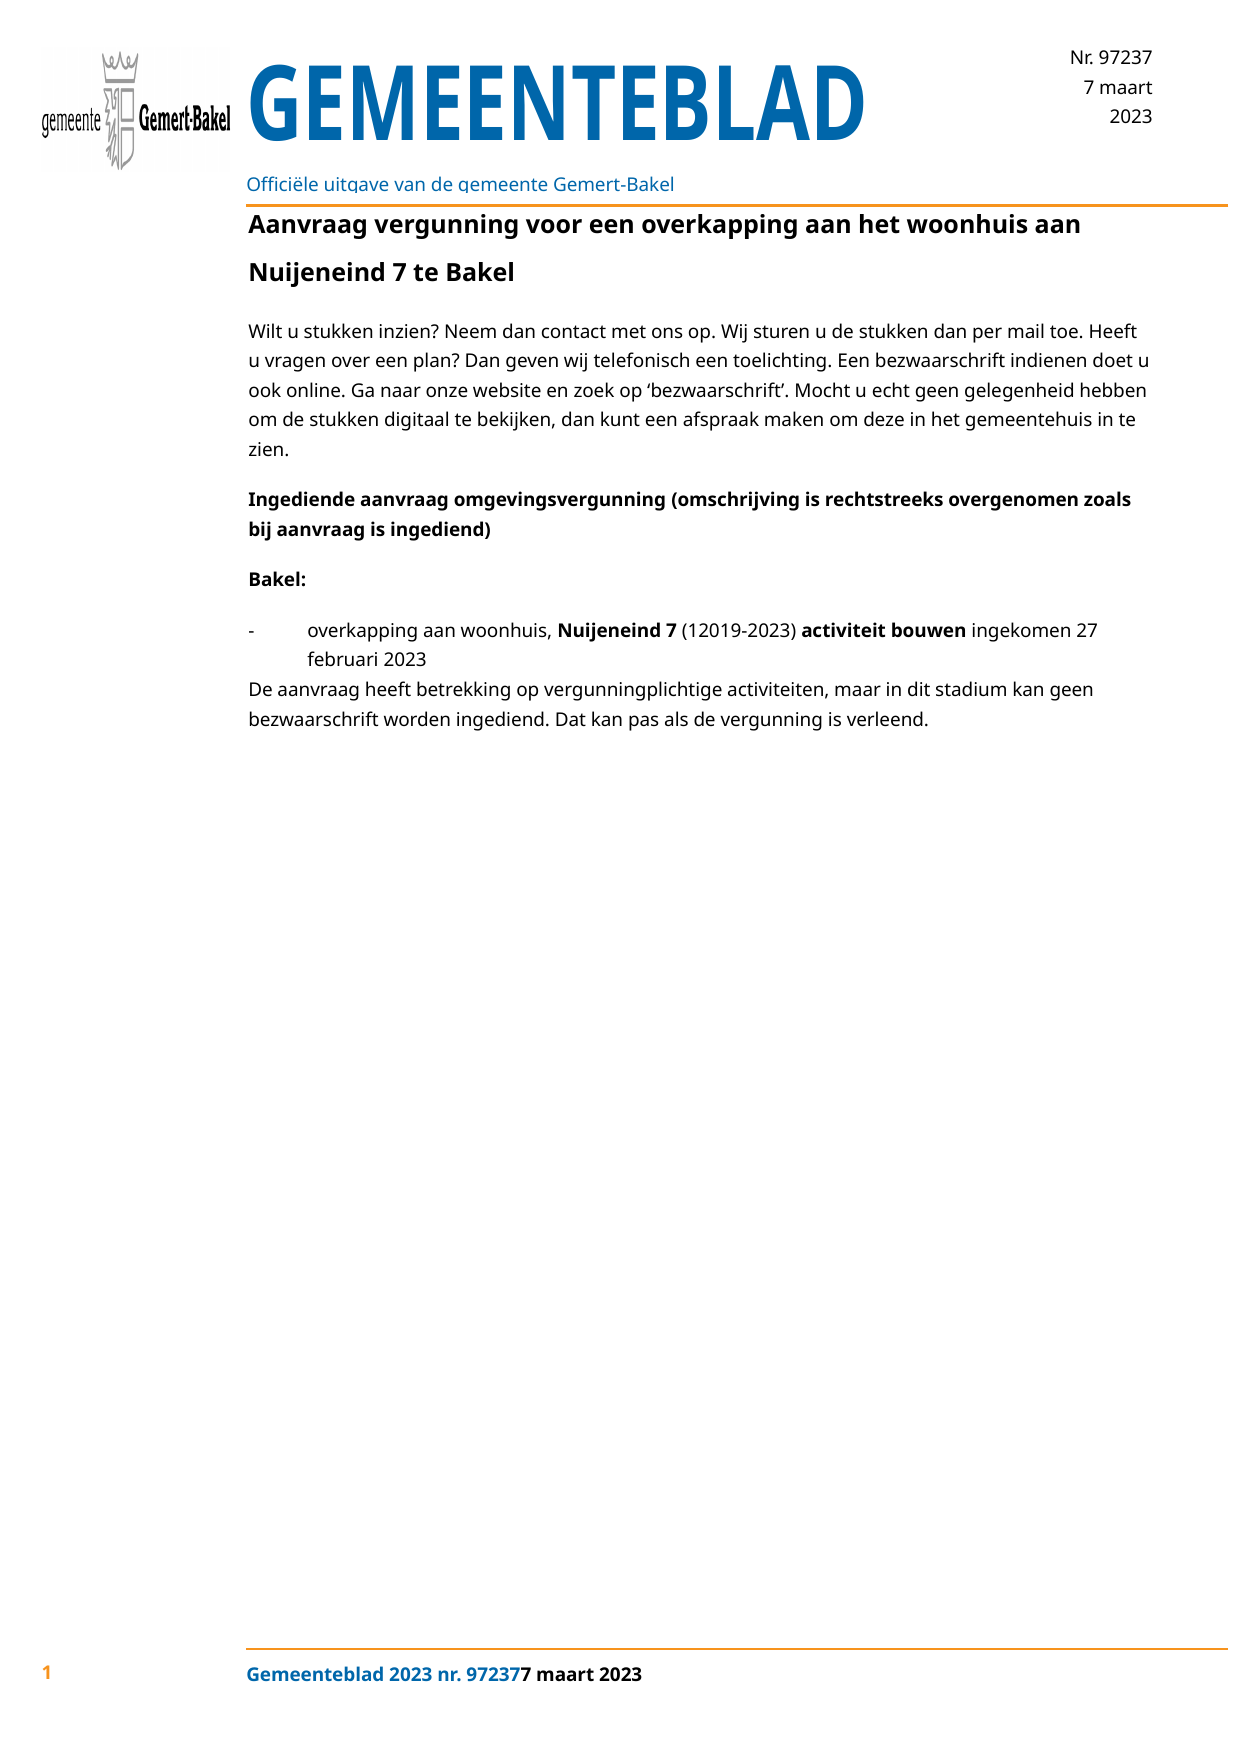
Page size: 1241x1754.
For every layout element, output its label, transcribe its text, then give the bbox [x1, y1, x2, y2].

picture [41, 47, 231, 172]
text Bakel: [248, 567, 1152, 592]
text Ingediende aanvraag omgevingsvergunning (omschrijving is rechtstreeks overgenomen zoals bij aanvraag is ingediend) [248, 487, 1152, 542]
text Wilt u stukken inzien? Neem dan contact met ons op. Wij sturen u de stukken dan per mail toe. Heeft u vragen over een plan? Dan geven wij telefonisch een toelichting. Een bezwaarschrift indienen doet u ook online. Ga naar onze website en zoek op ‘bezwaarschrift’. Mocht u echt geen gelegenheid hebben om de stukken digitaal te bekijken, dan kunt een afspraak maken om deze in het gemeentehuis in te zien. [248, 318, 1152, 462]
list overkapping aan woonhuis, Nuijeneind 7 (12019-2023) activiteit bouwen ingekomen 27 februari 2023 [248, 617, 1152, 672]
text Aanvraag vergunning voor een overkapping aan het woonhuis aan Nuijeneind 7 te Bakel [248, 207, 1152, 288]
text De aanvraag heeft betrekking op vergunningplichtige activiteiten, maar in dit stadium kan geen bezwaarschrift worden ingediend. Dat kan pas als de vergunning is verleend. [248, 676, 1152, 732]
